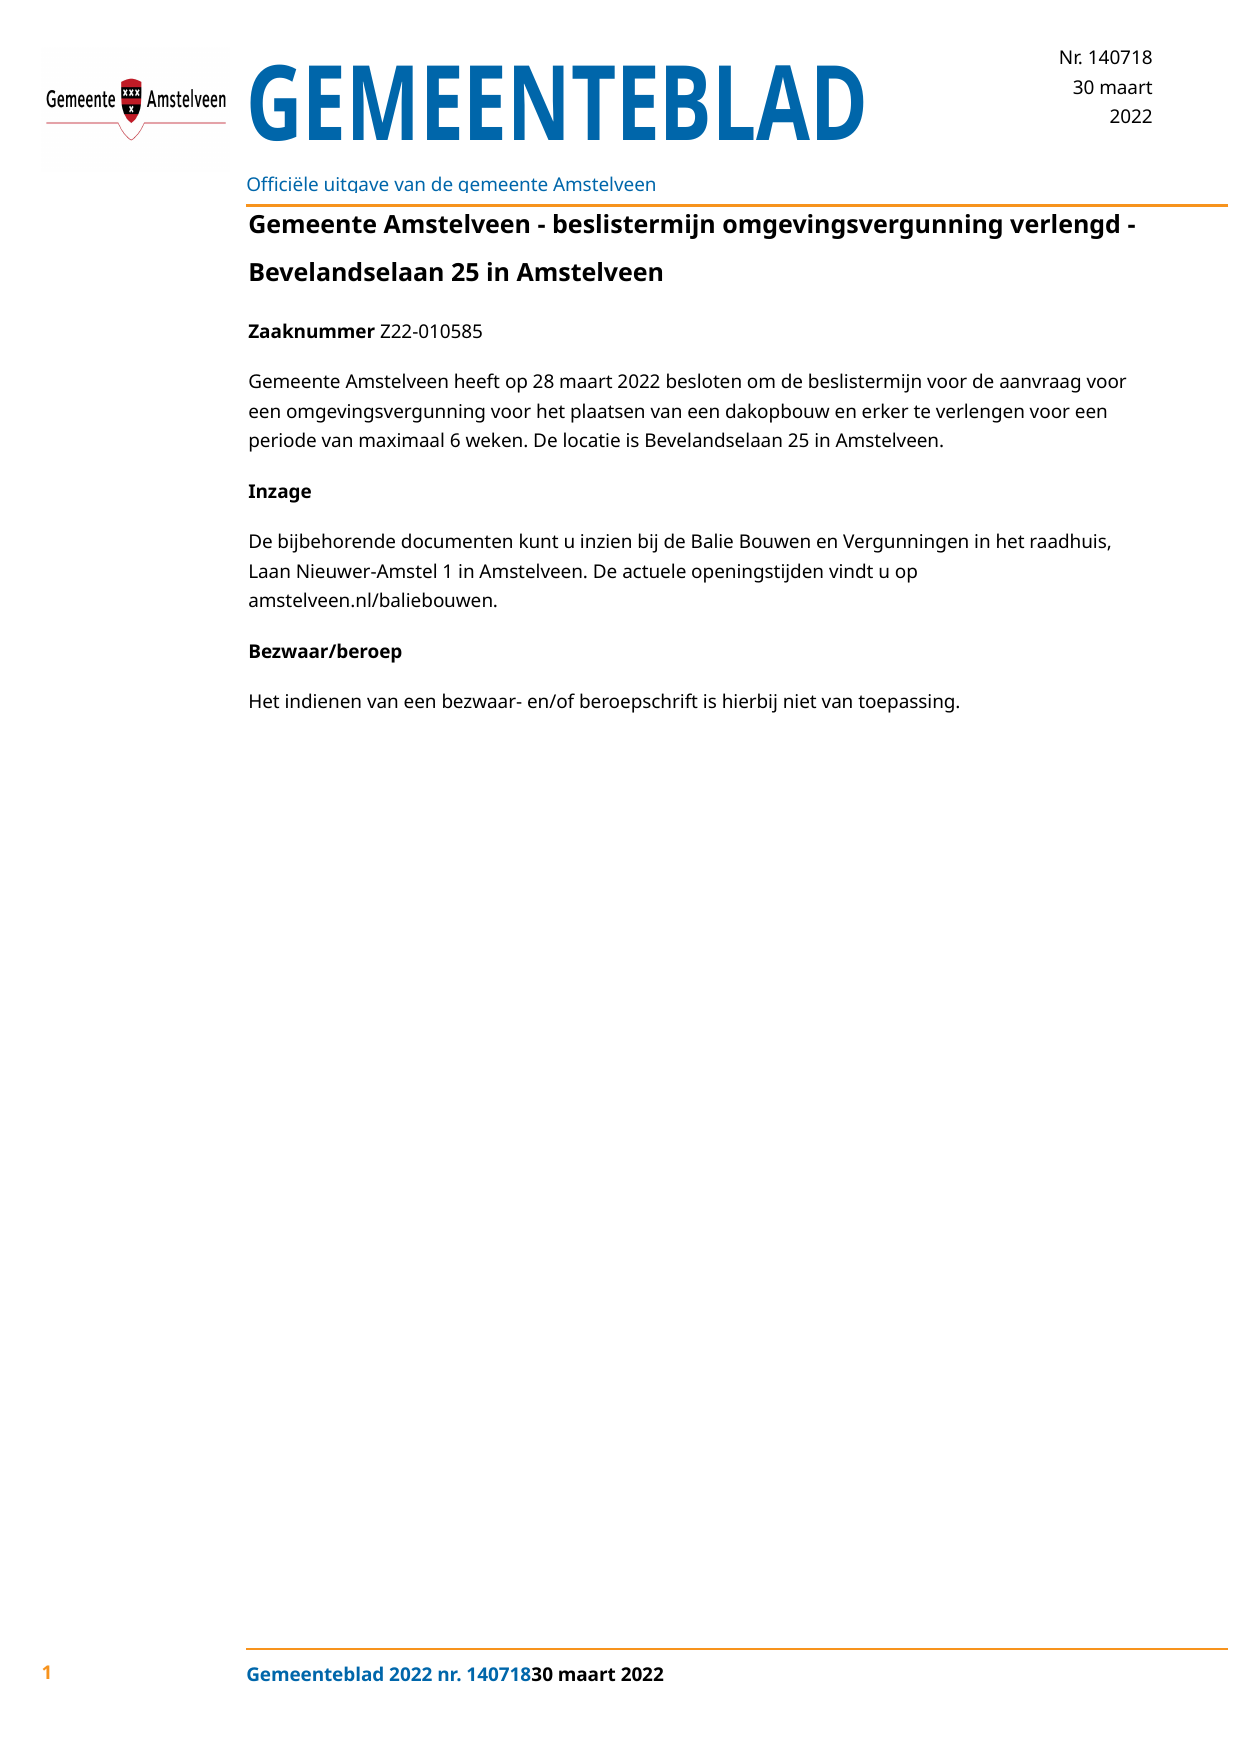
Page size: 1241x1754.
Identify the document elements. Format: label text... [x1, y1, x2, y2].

text De bijbehorende documenten kunt u inzien bij de Balie Bouwen en Vergunningen in het raadhuis, Laan Nieuwer-Amstel 1 in Amstelveen. De actuele openingstijden vindt u op amstelveen.nl/baliebouwen. [248, 528, 1152, 613]
text Bezwaar/beroep [248, 638, 1152, 664]
text Zaaknummer Z22-010585 [248, 318, 1152, 344]
text Gemeente Amstelveen - beslistermijn omgevingsvergunning verlengd - Bevelandselaan 25 in Amstelveen [248, 207, 1152, 288]
picture [41, 47, 231, 172]
text Het indienen van een bezwaar- en/of beroepschrift is hierbij niet van toepassing. [248, 688, 1152, 714]
text Inzage [248, 478, 1152, 504]
text Gemeente Amstelveen heeft op 28 maart 2022 besloten om de beslistermijn voor de aanvraag voor een omgevingsvergunning voor het plaatsen van een dakopbouw en erker te verlengen voor een periode van maximaal 6 weken. De locatie is Bevelandselaan 25 in Amstelveen. [248, 368, 1152, 453]
